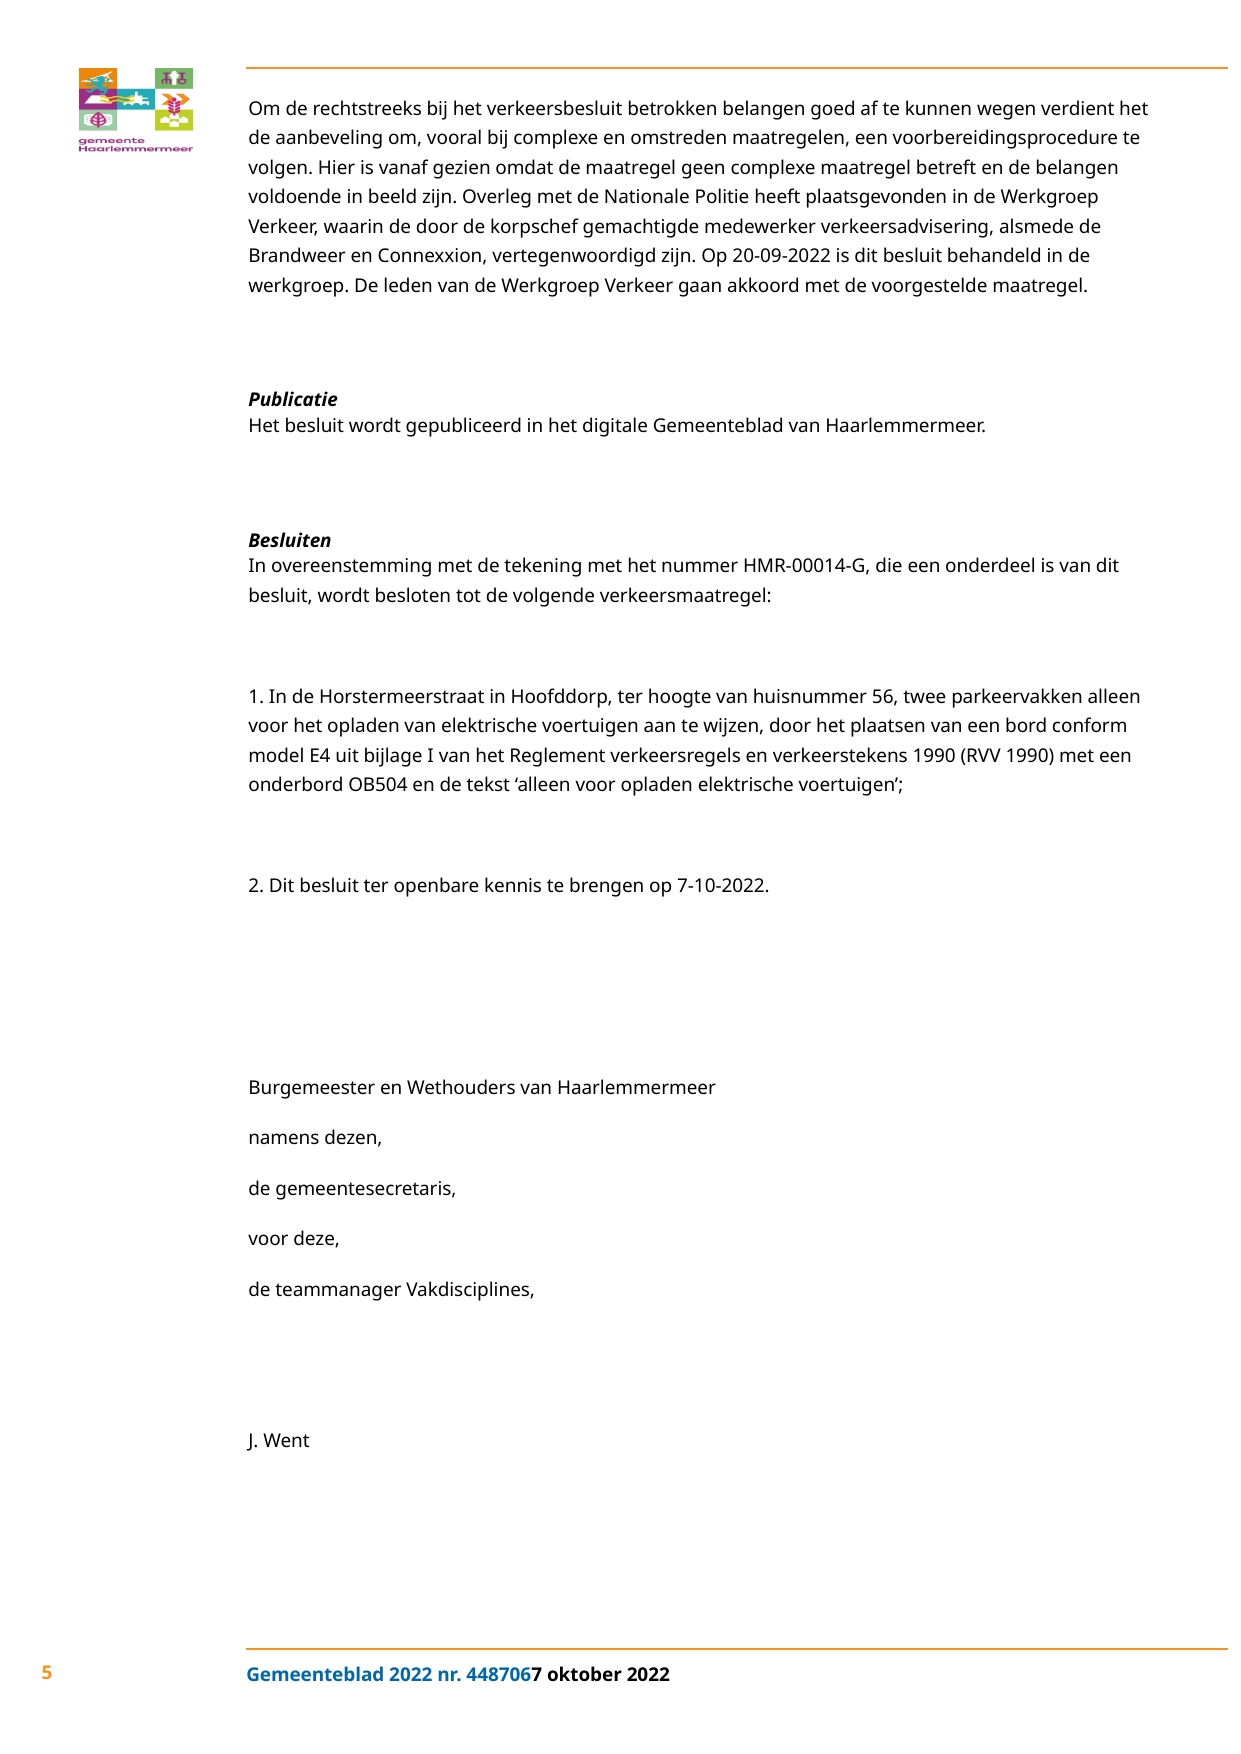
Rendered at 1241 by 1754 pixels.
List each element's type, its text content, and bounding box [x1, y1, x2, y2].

picture [41, 47, 231, 172]
text Publicatie [248, 387, 1152, 412]
text 1. In de Horstermeerstraat in Hoofddorp, ter hoogte van huisnummer 56, twee parkeervakken alleen voor het opladen van elektrische voertuigen aan te wijzen, door het plaatsen van een bord conform model E4 uit bijlage I van het Reglement verkeersregels en verkeerstekens 1990 (RVV 1990) met een onderbord OB504 en de tekst ‘alleen voor opladen elektrische voertuigen’; [248, 683, 1152, 797]
text de gemeentesecretaris, [248, 1175, 1152, 1201]
text Om de rechtstreeks bij het verkeersbesluit betrokken belangen goed af te kunnen wegen verdient het de aanbeveling om, vooral bij complexe en omstreden maatregelen, een voorbereidingsprocedure te volgen. Hier is vanaf gezien omdat de maatregel geen complexe maatregel betreft en de belangen voldoende in beeld zijn. Overleg met de Nationale Politie heeft plaatsgevonden in de Werkgroep Verkeer, waarin de door de korpschef gemachtigde medewerker verkeersadvisering, alsmede de Brandweer en Connexxion, vertegenwoordigd zijn. Op 20-09-2022 is dit besluit behandeld in de werkgroep. De leden van de Werkgroep Verkeer gaan akkoord met de voorgestelde maatregel. [248, 95, 1152, 298]
text voor deze, [248, 1225, 1152, 1251]
text Burgemeester en Wethouders van Haarlemmermeer [248, 1074, 1152, 1100]
text Besluiten [248, 527, 1152, 552]
text Het besluit wordt gepubliceerd in het digitale Gemeenteblad van Haarlemmermeer. [248, 412, 1152, 438]
text namens dezen, [248, 1124, 1152, 1150]
text 2. Dit besluit ter openbare kennis te brengen op 7-10-2022. [248, 872, 1152, 898]
text J. Went [248, 1427, 1152, 1453]
text In overeenstemming met de tekening met het nummer HMR-00014-G, die een onderdeel is van dit besluit, wordt besloten tot de volgende verkeersmaatregel: [248, 552, 1152, 608]
text de teammanager Vakdisciplines, [248, 1276, 1152, 1302]
